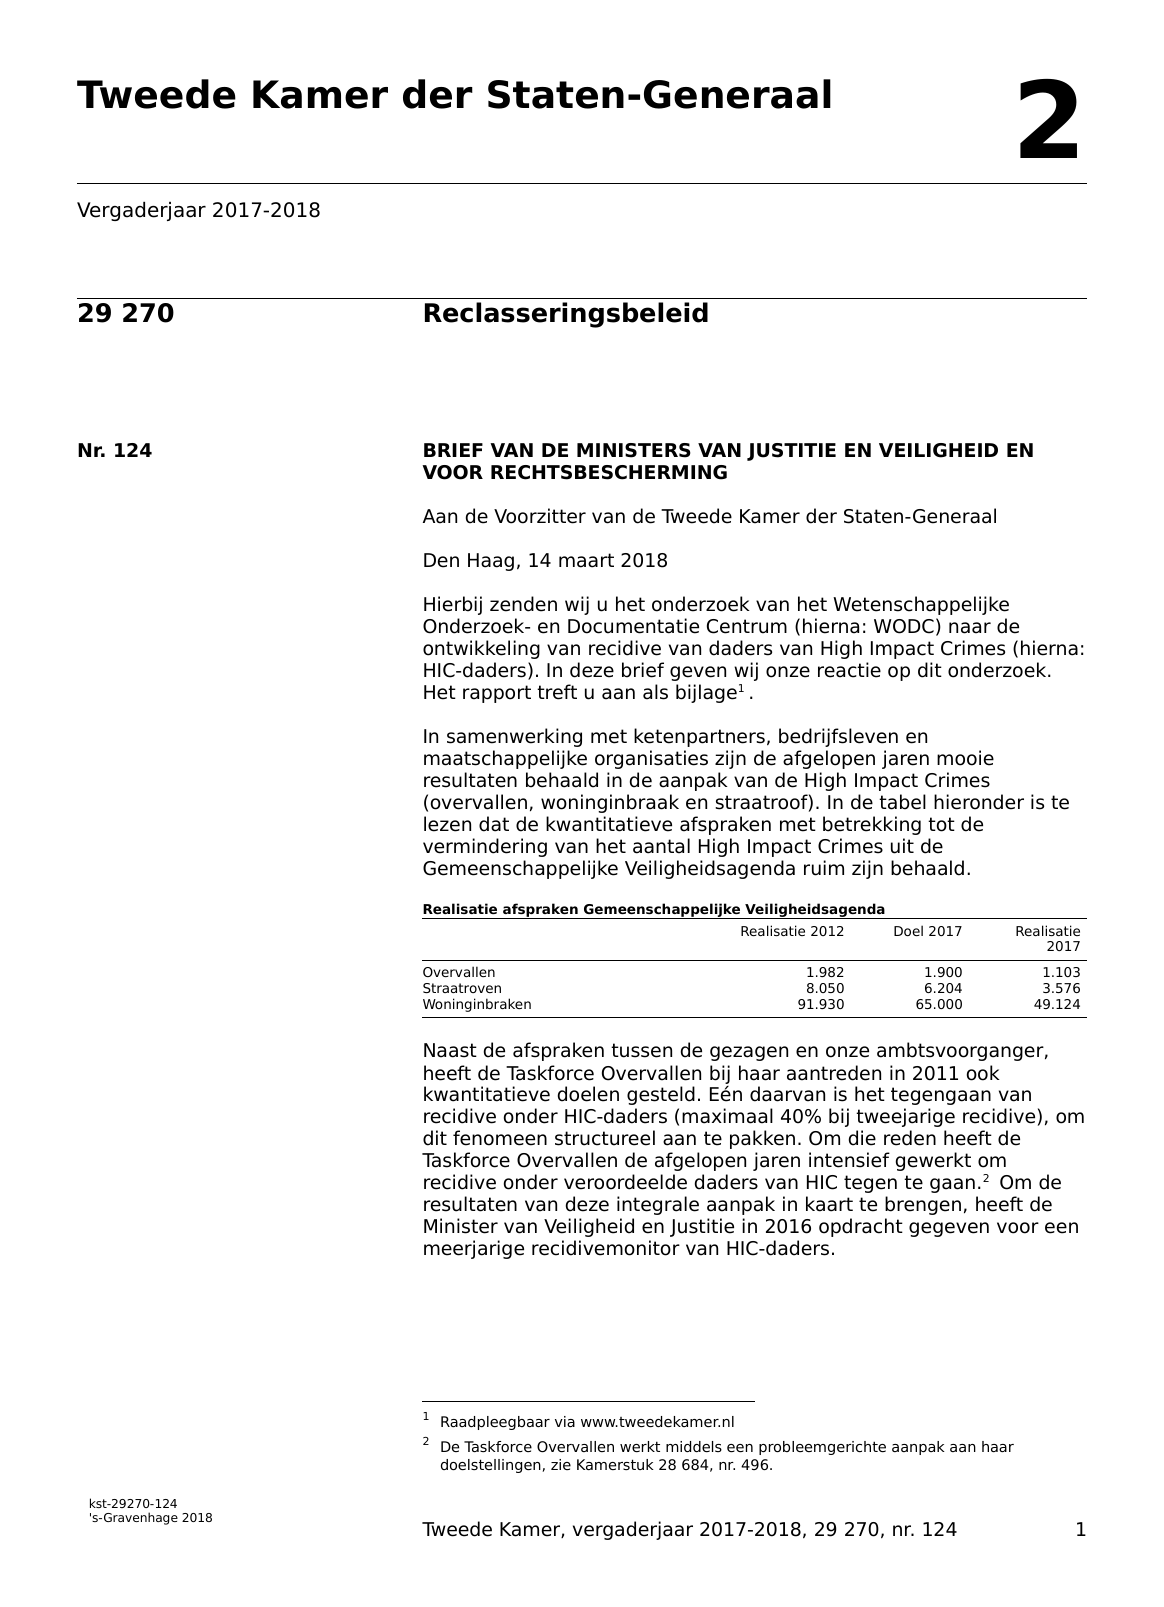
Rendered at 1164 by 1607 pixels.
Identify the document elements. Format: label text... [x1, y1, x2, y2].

text In samenwerking met ketenpartners, bedrijfsleven en maatschappelijke organisaties zijn de afgelopen jaren mooie resultaten behaald in de aanpak van de High Impact Crimes (overvallen, woninginbraak en straatroof). In de tabel hieronder is te lezen dat de kwantitatieve afspraken met betrekking tot de vermindering van het aantal High Impact Crimes uit de Gemeenschappelijke Veiligheidsagenda ruim zijn behaald. [422, 726, 1087, 880]
table_cell [422, 919, 732, 959]
table_cell Vergaderjaar 2017-2018 [77, 184, 1087, 298]
text Hierbij zenden wij u het onderzoek van het Wetenschappelijke Onderzoek- en Documentatie Centrum (hierna: WODC) naar de ontwikkeling van recidive van daders van High Impact Crimes (hierna: HIC-daders). In deze brief geven wij onze reactie op dit onderzoek. Het rapport treft u aan als bijlage. [422, 594, 1087, 704]
table_header 2 [886, 59, 1087, 183]
table_cell 49.124 [969, 997, 1087, 1017]
table_cell 8.050 [732, 981, 850, 997]
text De Taskforce Overvallen werkt middels een probleemgerichte aanpak aan haar doelstellingen, zie Kamerstuk 28 684, nr. 496. [422, 1435, 1087, 1474]
text Aan de Voorzitter van de Tweede Kamer der Staten-Generaal [422, 506, 1087, 528]
table_cell 91.930 [732, 997, 850, 1017]
table_cell 6.204 [850, 981, 968, 997]
table_cell Straatroven [422, 981, 732, 997]
subtitle Nr. 124 BRIEF VAN DE MINISTERS VAN JUSTITIE EN VEILIGHEID EN VOOR RECHTSBESCHERMING [77, 440, 1087, 484]
table_cell 3.576 [969, 981, 1087, 997]
text Naast de afspraken tussen de gezagen en onze ambtsvoorganger, heeft de Taskforce Overvallen bij haar aantreden in 2011 ook kwantitatieve doelen gesteld. Eén daarvan is het tegengaan van recidive onder HIC-daders (maximaal 40% bij tweejarige recidive), om dit fenomeen structureel aan te pakken. Om die reden heeft de Taskforce Overvallen de afgelopen jaren intensief gewerkt om recidive onder veroordeelde daders van HIC tegen te gaan. Om de resultaten van deze integrale aanpak in kaart te brengen, heeft de Minister van Veiligheid en Justitie in 2016 opdracht gegeven voor een meerjarige recidivemonitor van HIC-daders. [422, 1040, 1087, 1260]
table_cell 1.982 [732, 961, 850, 981]
table_cell Overvallen [422, 961, 732, 981]
table_header Tweede Kamer der Staten-Generaal [77, 59, 886, 183]
text Den Haag, 14 maart 2018 [422, 550, 1087, 572]
table_header Realisatie afspraken Gemeenschappelijke Veiligheidsagenda [422, 902, 1087, 918]
table_cell Woninginbraken [422, 997, 732, 1017]
subtitle 29 270 Reclasseringsbeleid [77, 299, 1087, 329]
text 's-Gravenhage 2018 [88, 1511, 323, 1525]
table_cell Doel 2017 [850, 919, 968, 959]
text kst-29270-124 [88, 1497, 323, 1511]
table_cell 1.900 [850, 961, 968, 981]
table_cell Realisatie 2017 [969, 919, 1087, 959]
table_cell 1.103 [969, 961, 1087, 981]
table_cell Realisatie 2012 [732, 919, 850, 959]
table_cell 65.000 [850, 997, 968, 1017]
text Raadpleegbaar via www.tweedekamer.nl [422, 1410, 1087, 1432]
